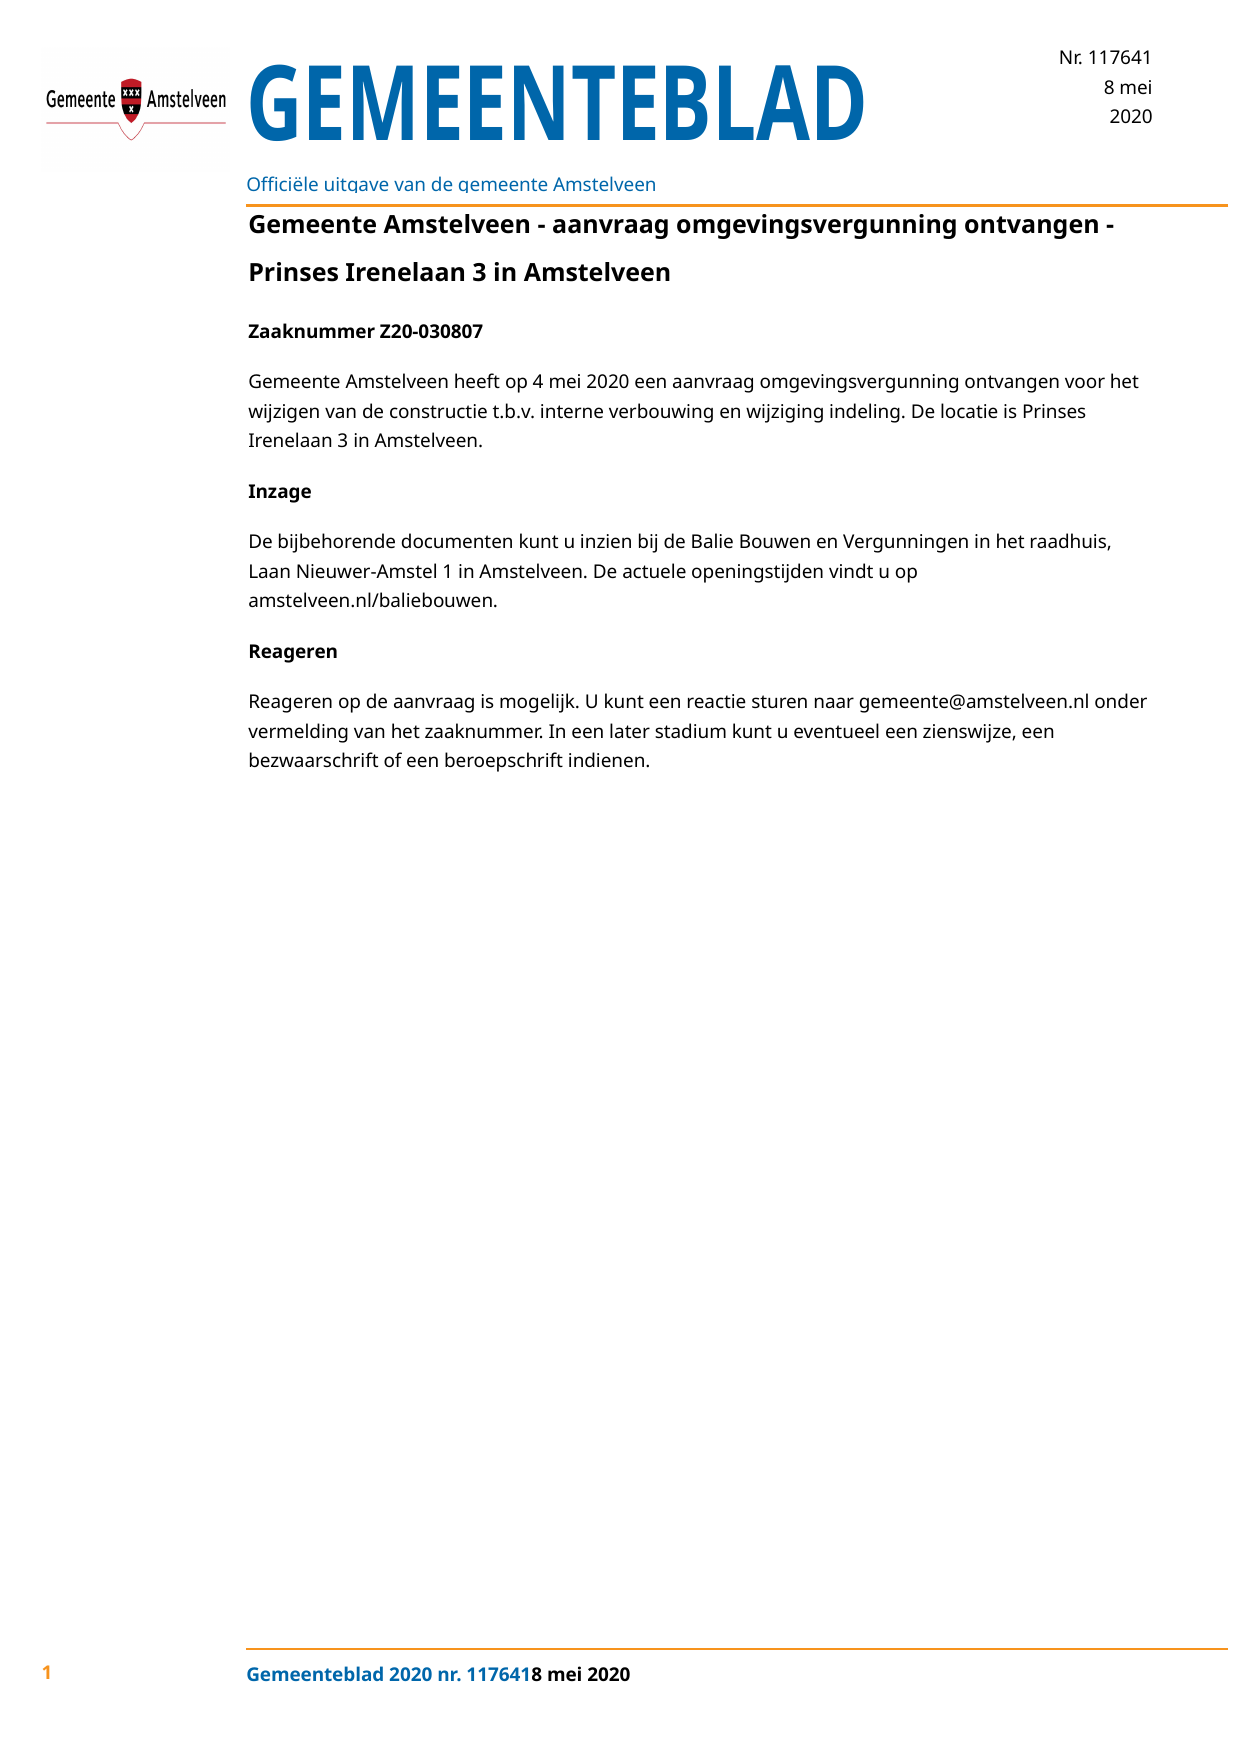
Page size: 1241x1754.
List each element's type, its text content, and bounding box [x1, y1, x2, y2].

text Reageren op de aanvraag is mogelijk. U kunt een reactie sturen naar gemeente@amstelveen.nl onder vermelding van het zaaknummer. In een later stadium kunt u eventueel een zienswijze, een bezwaarschrift of een beroepschrift indienen. [248, 688, 1152, 773]
text Gemeente Amstelveen - aanvraag omgevingsvergunning ontvangen - Prinses Irenelaan 3 in Amstelveen [248, 207, 1152, 288]
text Reageren [248, 638, 1152, 664]
text Inzage [248, 478, 1152, 504]
text Zaaknummer Z20-030807 [248, 318, 1152, 344]
text De bijbehorende documenten kunt u inzien bij de Balie Bouwen en Vergunningen in het raadhuis, Laan Nieuwer-Amstel 1 in Amstelveen. De actuele openingstijden vindt u op amstelveen.nl/baliebouwen. [248, 528, 1152, 613]
picture [41, 47, 231, 172]
text Gemeente Amstelveen heeft op 4 mei 2020 een aanvraag omgevingsvergunning ontvangen voor het wijzigen van de constructie t.b.v. interne verbouwing en wijziging indeling. De locatie is Prinses Irenelaan 3 in Amstelveen. [248, 368, 1152, 453]
